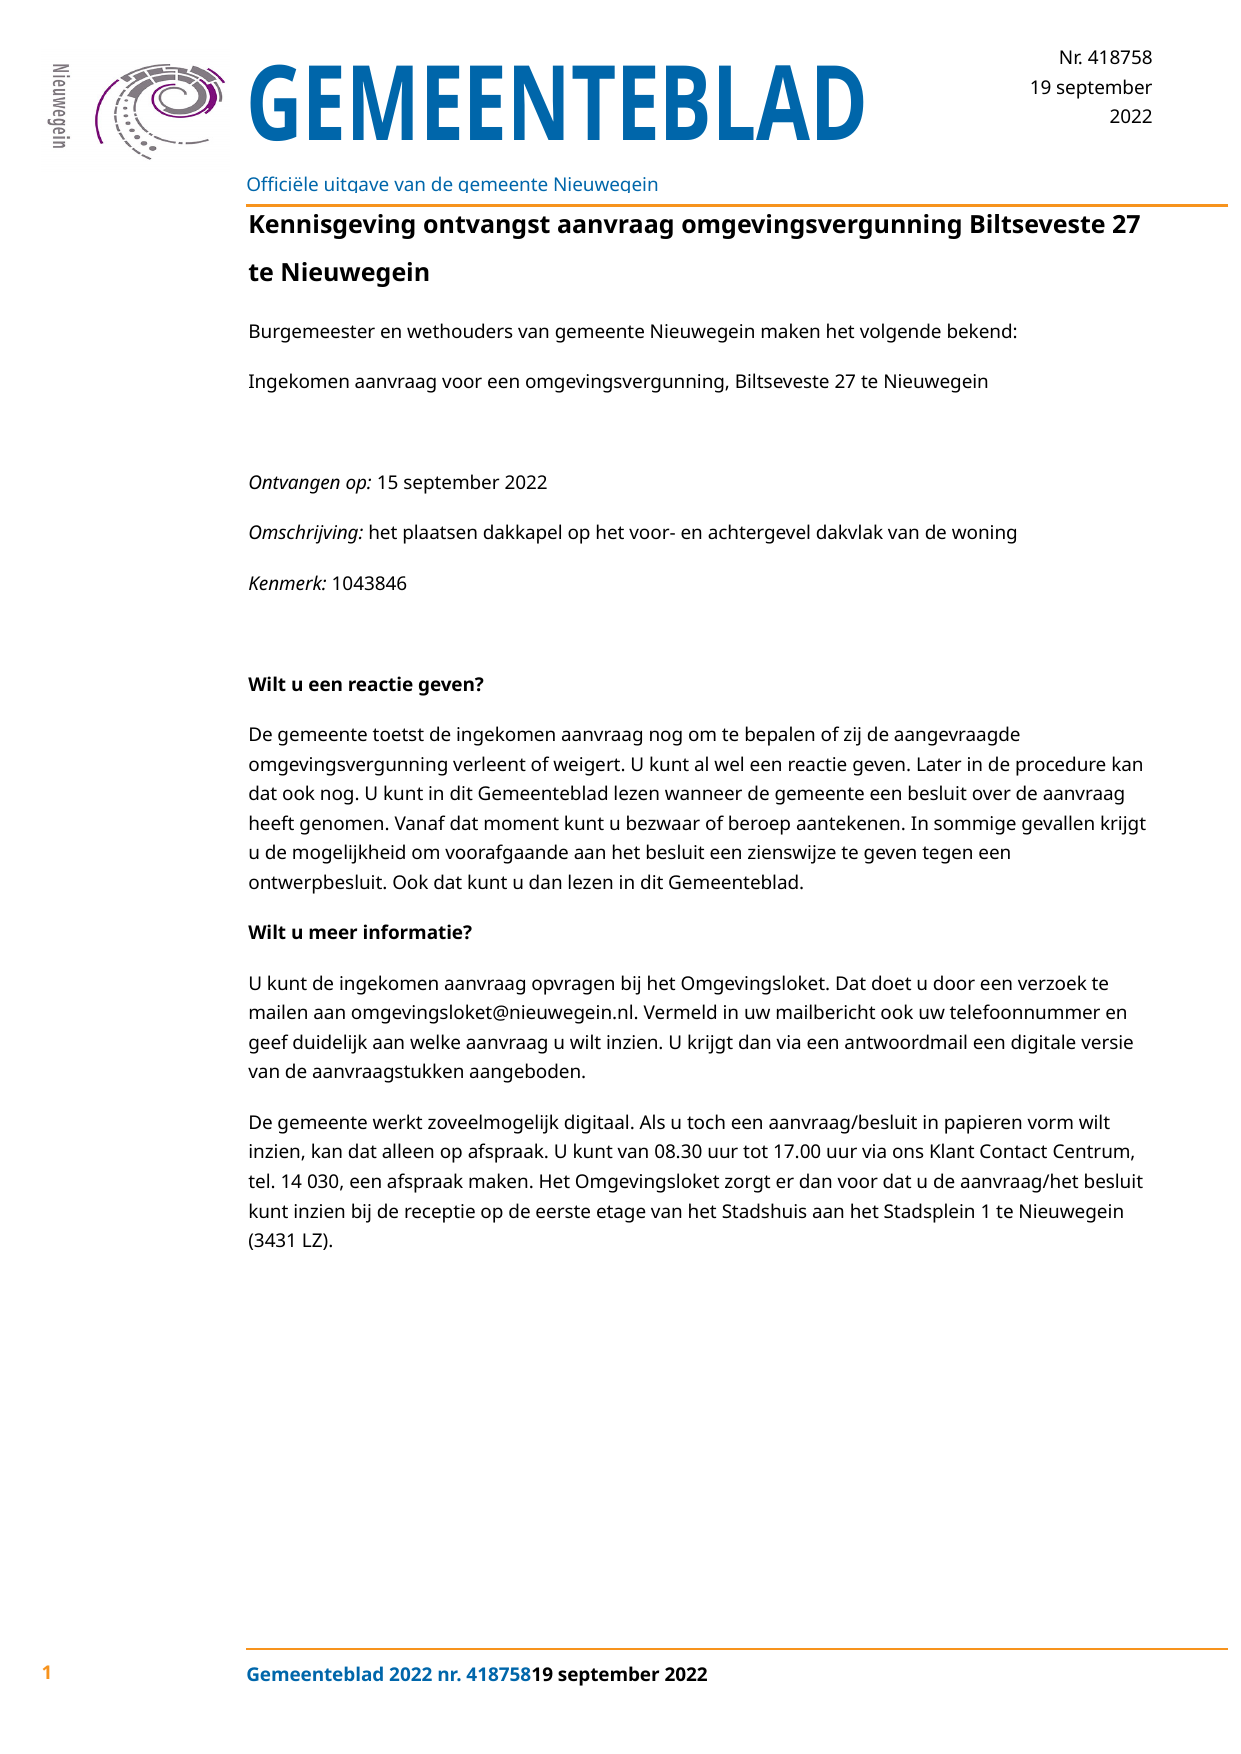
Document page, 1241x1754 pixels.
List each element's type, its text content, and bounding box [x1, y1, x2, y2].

text Wilt u een reactie geven? [248, 671, 1152, 697]
text Ingekomen aanvraag voor een omgevingsvergunning, Biltseveste 27 te Nieuwegein [248, 368, 1152, 394]
text De gemeente werkt zoveelmogelijk digitaal. Als u toch een aanvraag/besluit in papieren vorm wilt inzien, kan dat alleen op afspraak. U kunt van 08.30 uur tot 17.00 uur via ons Klant Contact Centrum, tel. 14 030, een afspraak maken. Het Omgevingsloket zorgt er dan voor dat u de aanvraag/het besluit kunt inzien bij de receptie op de eerste etage van het Stadshuis aan het Stadsplein 1 te Nieuwegein (3431 LZ). [248, 1109, 1152, 1253]
text Kenmerk: 1043846 [248, 570, 1152, 596]
text Ontvangen op: 15 september 2022 [248, 469, 1152, 495]
text De gemeente toetst de ingekomen aanvraag nog om te bepalen of zij de aangevraagde omgevingsvergunning verleent of weigert. U kunt al wel een reactie geven. Later in de procedure kan dat ook nog. U kunt in dit Gemeenteblad lezen wanneer de gemeente een besluit over de aanvraag heeft genomen. Vanaf dat moment kunt u bezwaar of beroep aantekenen. In sommige gevallen krijgt u de mogelijkheid om voorafgaande aan het besluit een zienswijze te geven tegen een ontwerpbesluit. Ook dat kunt u dan lezen in dit Gemeenteblad. [248, 721, 1152, 895]
text Wilt u meer informatie? [248, 919, 1152, 945]
text Kennisgeving ontvangst aanvraag omgevingsvergunning Biltseveste 27 te Nieuwegein [248, 207, 1152, 288]
text Omschrijving: het plaatsen dakkapel op het voor- en achtergevel dakvlak van de woning [248, 519, 1152, 545]
text Burgemeester en wethouders van gemeente Nieuwegein maken het volgende bekend: [248, 318, 1152, 344]
text U kunt de ingekomen aanvraag opvragen bij het Omgevingsloket. Dat doet u door een verzoek te mailen aan omgevingsloket@nieuwegein.nl. Vermeld in uw mailbericht ook uw telefoonnummer en geef duidelijk aan welke aanvraag u wilt inzien. U krijgt dan via een antwoordmail een digitale versie van de aanvraagstukken aangeboden. [248, 970, 1152, 1084]
picture [41, 47, 231, 172]
